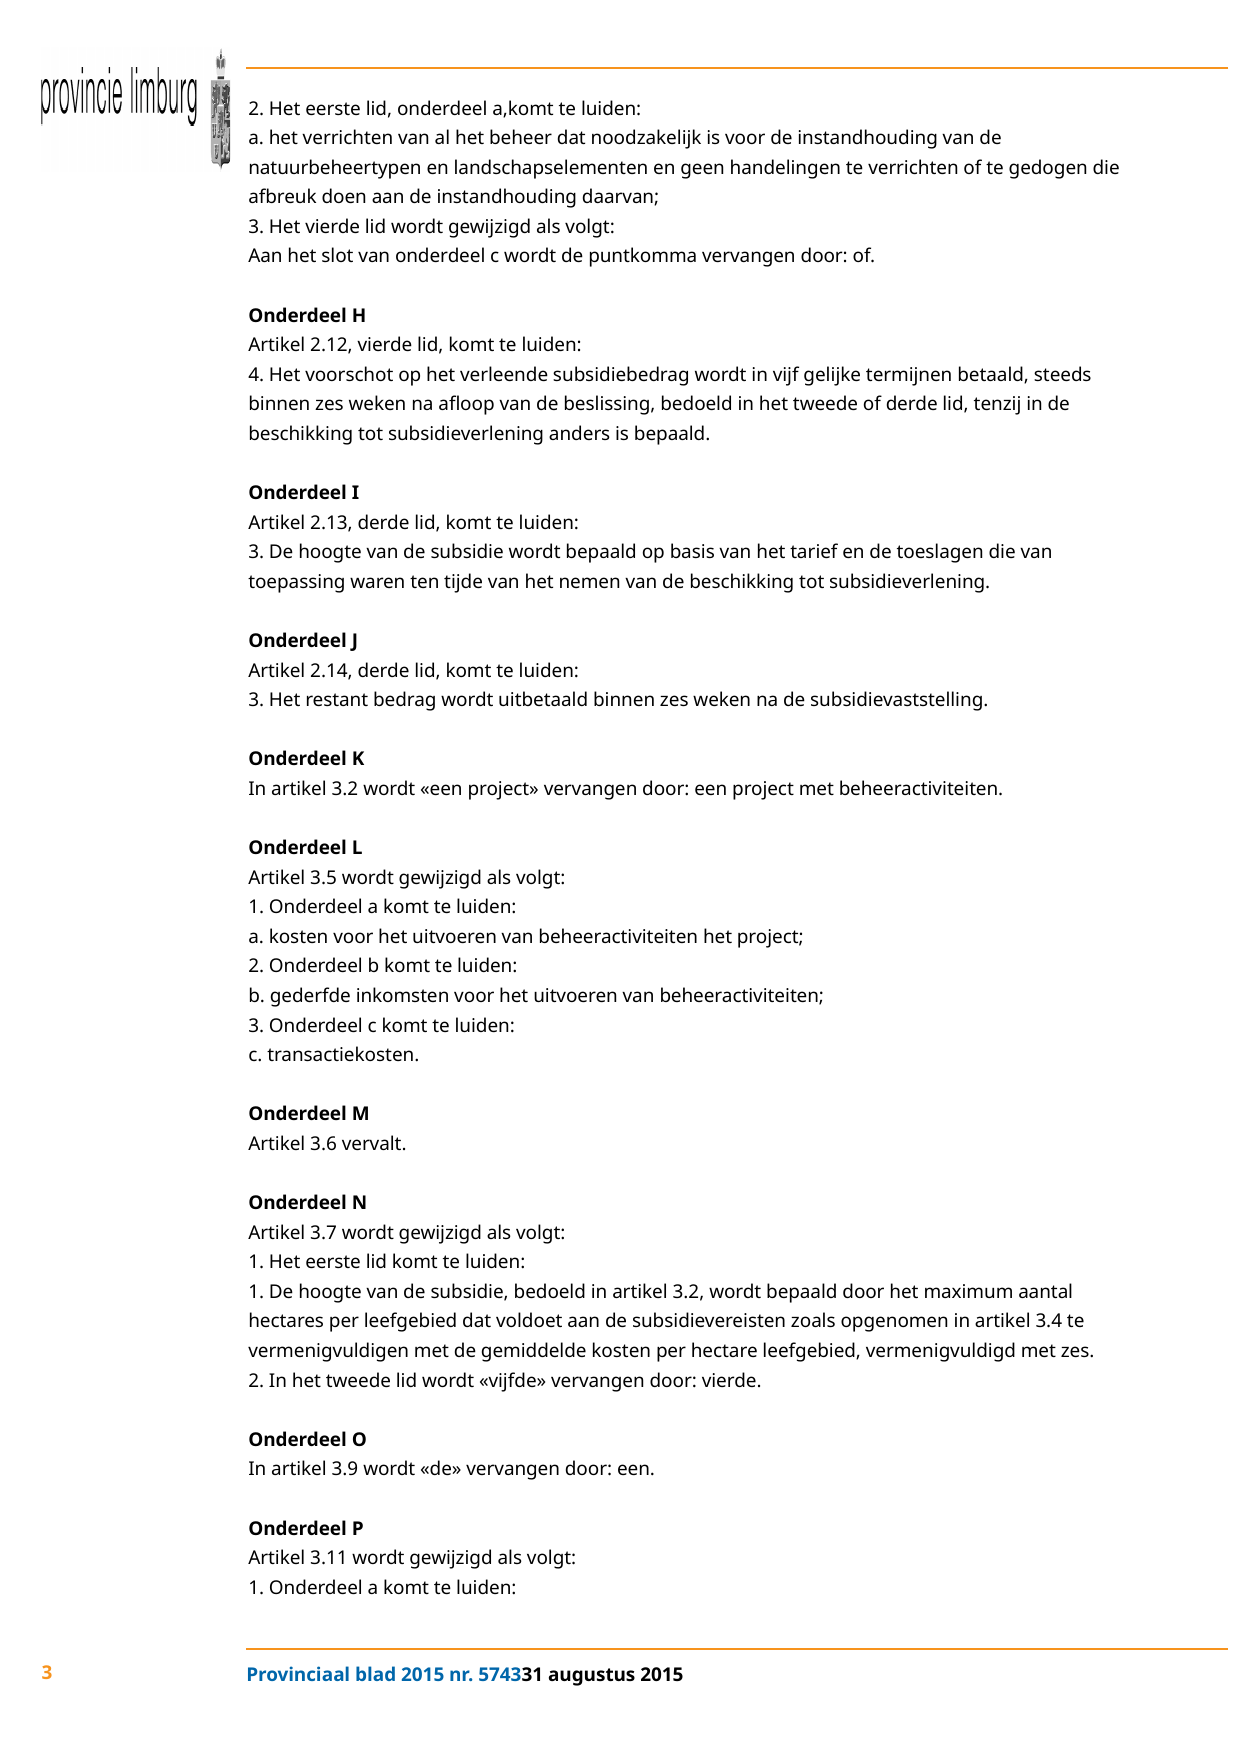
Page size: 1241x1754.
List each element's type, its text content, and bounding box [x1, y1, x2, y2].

text 2. Het eerste lid, onderdeel a,komt te luiden: [248, 95, 1152, 121]
text b. gederfde inkomsten voor het uitvoeren van beheeractiviteiten; [248, 982, 1152, 1008]
text Artikel 2.12, vierde lid, komt te luiden: [248, 331, 1152, 357]
text Onderdeel I [248, 479, 1152, 505]
text 3. Onderdeel c komt te luiden: [248, 1012, 1152, 1038]
text Onderdeel P [248, 1515, 1152, 1541]
text a. het verrichten van al het beheer dat noodzakelijk is voor de instandhouding van de natuurbeheertypen en landschapselementen en geen handelingen te verrichten of te gedogen die afbreuk doen aan de instandhouding daarvan; [248, 124, 1152, 209]
text 1. Onderdeel a komt te luiden: [248, 893, 1152, 919]
text Artikel 2.14, derde lid, komt te luiden: [248, 657, 1152, 683]
text Artikel 3.7 wordt gewijzigd als volgt: [248, 1219, 1152, 1245]
text 3. Het restant bedrag wordt uitbetaald binnen zes weken na de subsidievaststelling. [248, 686, 1152, 712]
text 4. Het voorschot op het verleende subsidiebedrag wordt in vijf gelijke termijnen betaald, steeds binnen zes weken na afloop van de beslissing, bedoeld in het tweede of derde lid, tenzij in de beschikking tot subsidieverlening anders is bepaald. [248, 361, 1152, 446]
text Artikel 2.13, derde lid, komt te luiden: [248, 509, 1152, 535]
text 1. Het eerste lid komt te luiden: [248, 1248, 1152, 1274]
text Artikel 3.11 wordt gewijzigd als volgt: [248, 1544, 1152, 1570]
text Onderdeel H [248, 302, 1152, 328]
text Onderdeel K [248, 746, 1152, 771]
text Artikel 3.5 wordt gewijzigd als volgt: [248, 864, 1152, 890]
text 2. Onderdeel b komt te luiden: [248, 953, 1152, 978]
text Onderdeel M [248, 1101, 1152, 1126]
text Onderdeel N [248, 1189, 1152, 1215]
picture [41, 47, 231, 172]
text Aan het slot van onderdeel c wordt de puntkomma vervangen door: of. [248, 243, 1152, 268]
text c. transactiekosten. [248, 1041, 1152, 1067]
text 1. De hoogte van de subsidie, bedoeld in artikel 3.2, wordt bepaald door het maximum aantal hectares per leefgebied dat voldoet aan de subsidievereisten zoals opgenomen in artikel 3.4 te vermenigvuldigen met de gemiddelde kosten per hectare leefgebied, vermenigvuldigd met zes. [248, 1278, 1152, 1363]
text 2. In het tweede lid wordt «vijfde» vervangen door: vierde. [248, 1367, 1152, 1393]
text 3. Het vierde lid wordt gewijzigd als volgt: [248, 213, 1152, 239]
text Artikel 3.6 vervalt. [248, 1130, 1152, 1156]
text In artikel 3.9 wordt «de» vervangen door: een. [248, 1456, 1152, 1481]
text 3. De hoogte van de subsidie wordt bepaald op basis van het tarief en de toeslagen die van toepassing waren ten tijde van het nemen van de beschikking tot subsidieverlening. [248, 538, 1152, 594]
text a. kosten voor het uitvoeren van beheeractiviteiten het project; [248, 923, 1152, 949]
text Onderdeel L [248, 834, 1152, 860]
text 1. Onderdeel a komt te luiden: [248, 1574, 1152, 1600]
text In artikel 3.2 wordt «een project» vervangen door: een project met beheeractiviteiten. [248, 775, 1152, 801]
text Onderdeel O [248, 1426, 1152, 1452]
text Onderdeel J [248, 627, 1152, 653]
